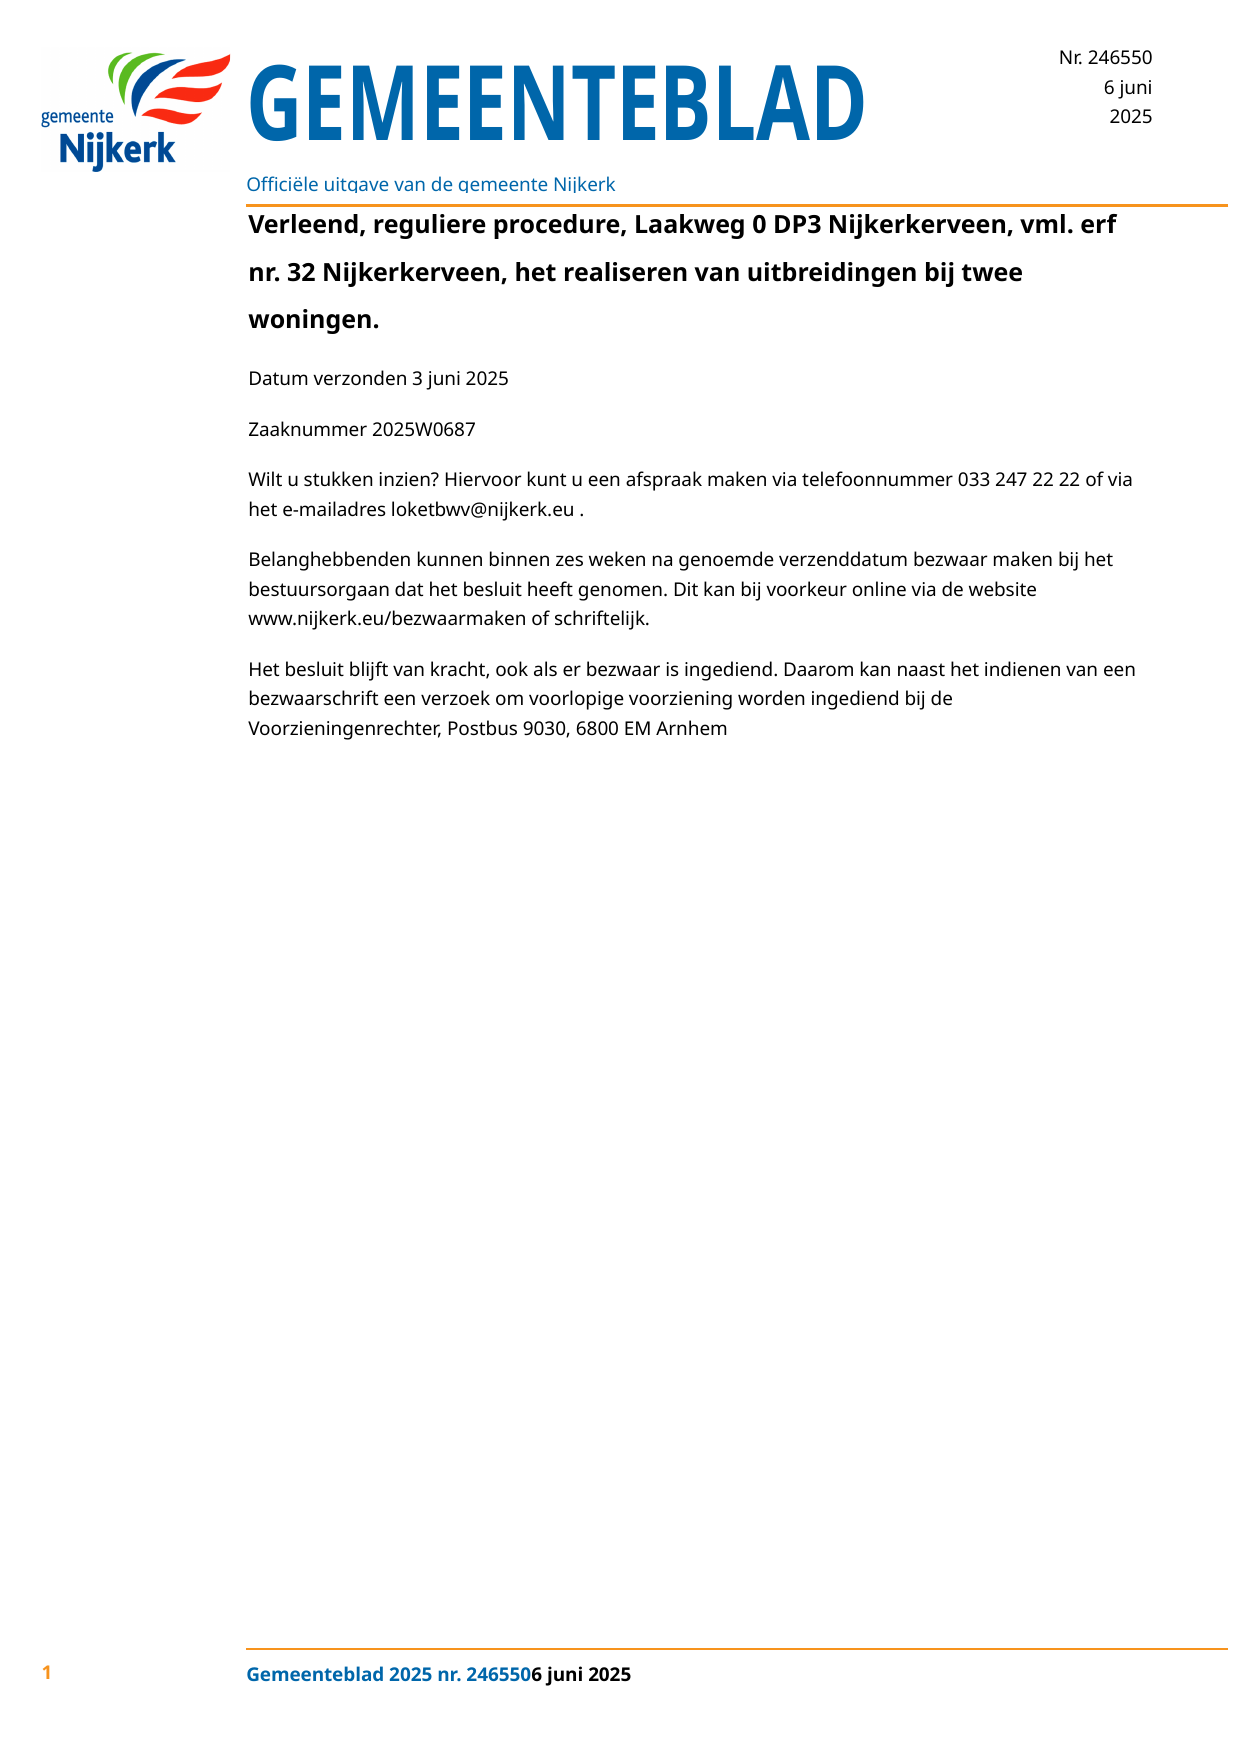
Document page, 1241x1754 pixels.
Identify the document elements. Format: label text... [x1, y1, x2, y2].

text Datum verzonden 3 juni 2025 [248, 366, 1152, 391]
text Belanghebbenden kunnen binnen zes weken na genoemde verzenddatum bezwaar maken bij het bestuursorgaan dat het besluit heeft genomen. Dit kan bij voorkeur online via de website www.nijkerk.eu/bezwaarmaken of schriftelijk. [248, 546, 1152, 631]
picture [41, 47, 231, 172]
text Het besluit blijft van kracht, ook als er bezwaar is ingediend. Daarom kan naast het indienen van een bezwaarschrift een verzoek om voorlopige voorziening worden ingediend bij de Voorzieningenrechter, Postbus 9030, 6800 EM Arnhem [248, 656, 1152, 741]
text Verleend, reguliere procedure, Laakweg 0 DP3 Nijkerkerveen, vml. erf nr. 32 Nijkerkerveen, het realiseren van uitbreidingen bij twee woningen. [248, 207, 1152, 336]
text Zaaknummer 2025W0687 [248, 416, 1152, 442]
text Wilt u stukken inzien? Hiervoor kunt u een afspraak maken via telefoonnummer 033 247 22 22 of via het e-mailadres loketbwv@nijkerk.eu . [248, 466, 1152, 522]
